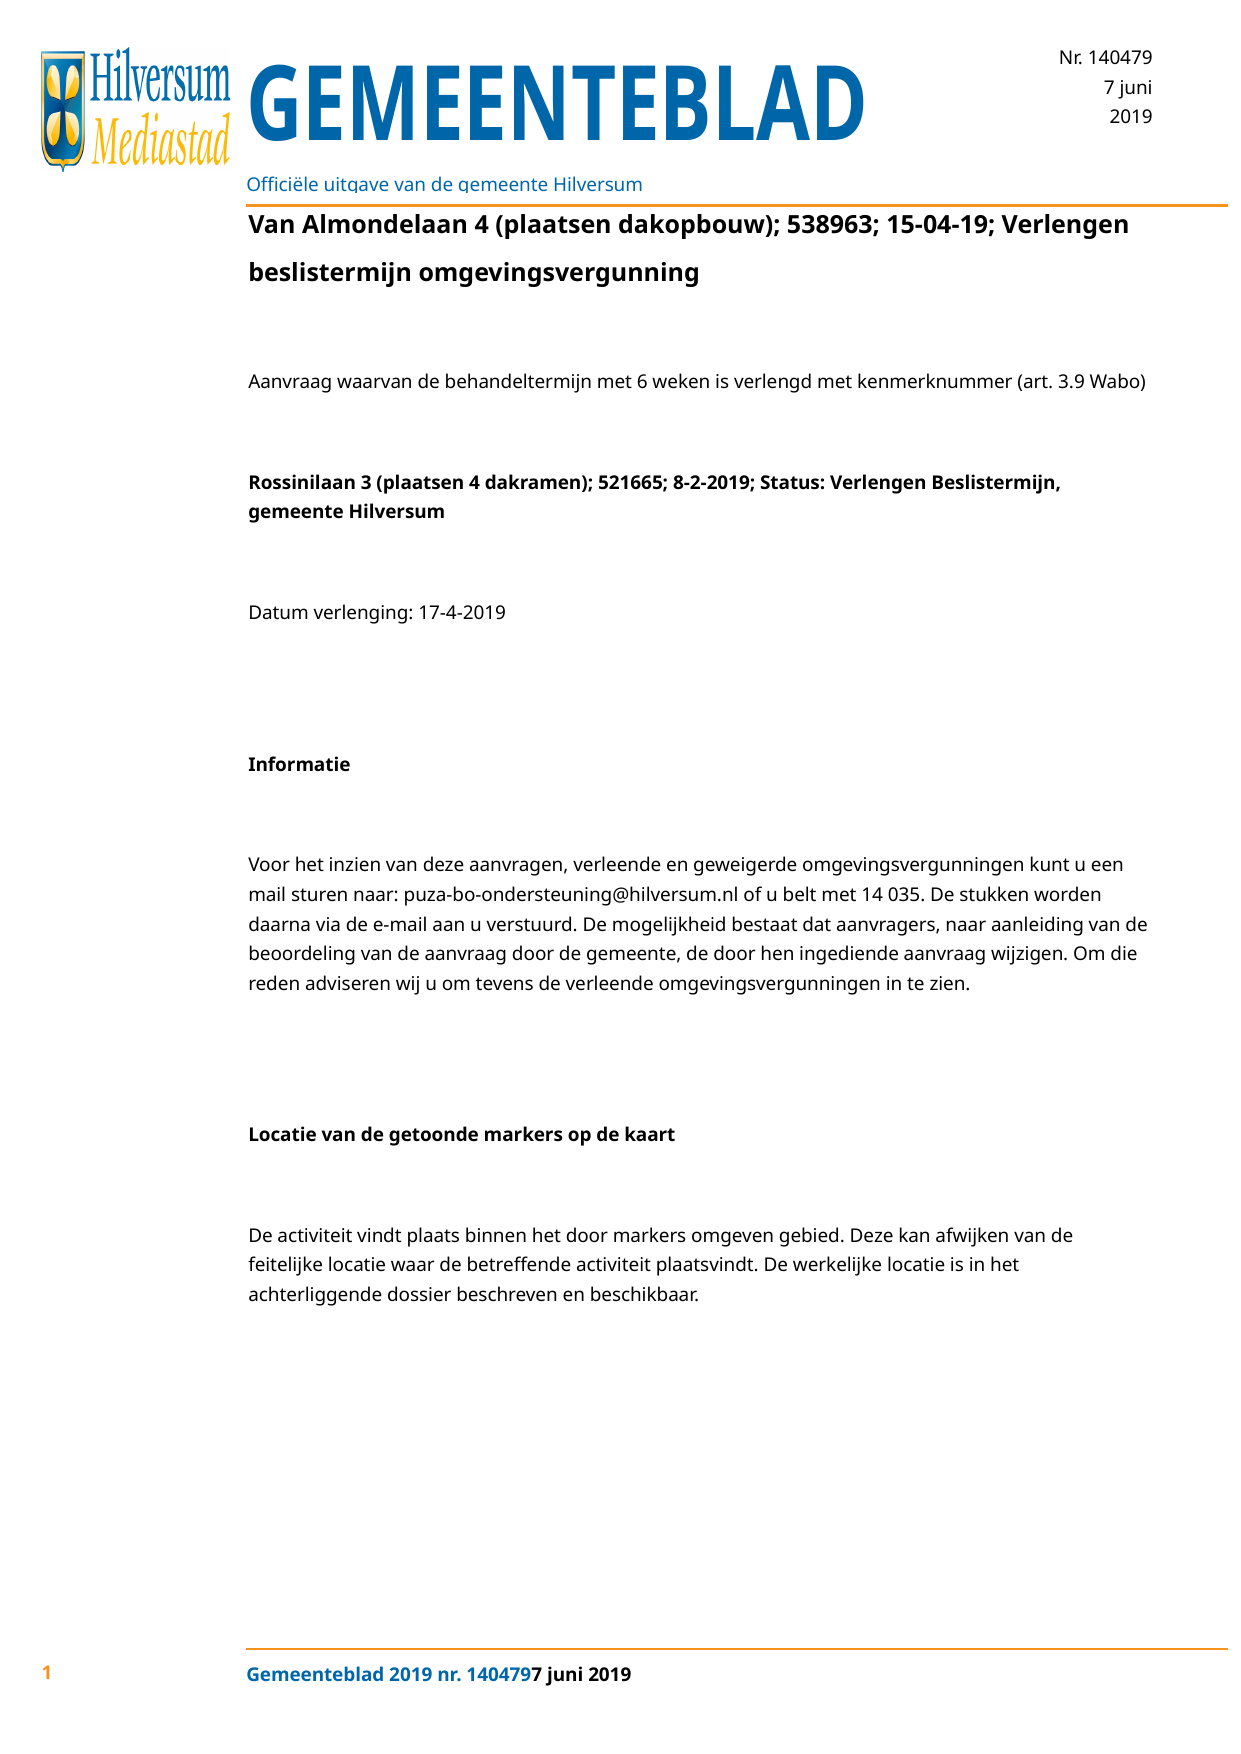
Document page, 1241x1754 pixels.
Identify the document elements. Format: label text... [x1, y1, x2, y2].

text Locatie van de getoonde markers op de kaart [248, 1121, 1152, 1147]
text De activiteit vindt plaats binnen het door markers omgeven gebied. Deze kan afwijken van de feitelijke locatie waar de betreffende activiteit plaatsvindt. De werkelijke locatie is in het achterliggende dossier beschreven en beschikbaar. [248, 1222, 1152, 1307]
text Informatie [248, 751, 1152, 777]
picture [41, 47, 231, 172]
text Aanvraag waarvan de behandeltermijn met 6 weken is verlengd met kenmerknummer (art. 3.9 Wabo) [248, 368, 1152, 394]
text Rossinilaan 3 (plaatsen 4 dakramen); 521665; 8-2-2019; Status: Verlengen Beslistermijn, gemeente Hilversum [248, 469, 1152, 524]
text Datum verlenging: 17-4-2019 [248, 599, 1152, 625]
text Van Almondelaan 4 (plaatsen dakopbouw); 538963; 15-04-19; Verlengen beslistermijn omgevingsvergunning [248, 207, 1152, 288]
text Voor het inzien van deze aanvragen, verleende en geweigerde omgevingsvergunningen kunt u een mail sturen naar: puza-bo-ondersteuning@hilversum.nl of u belt met 14 035. De stukken worden daarna via de e-mail aan u verstuurd. De mogelijkheid bestaat dat aanvragers, naar aanleiding van de beoordeling van de aanvraag door de gemeente, de door hen ingediende aanvraag wijzigen. Om die reden adviseren wij u om tevens de verleende omgevingsvergunningen in te zien. [248, 852, 1152, 996]
